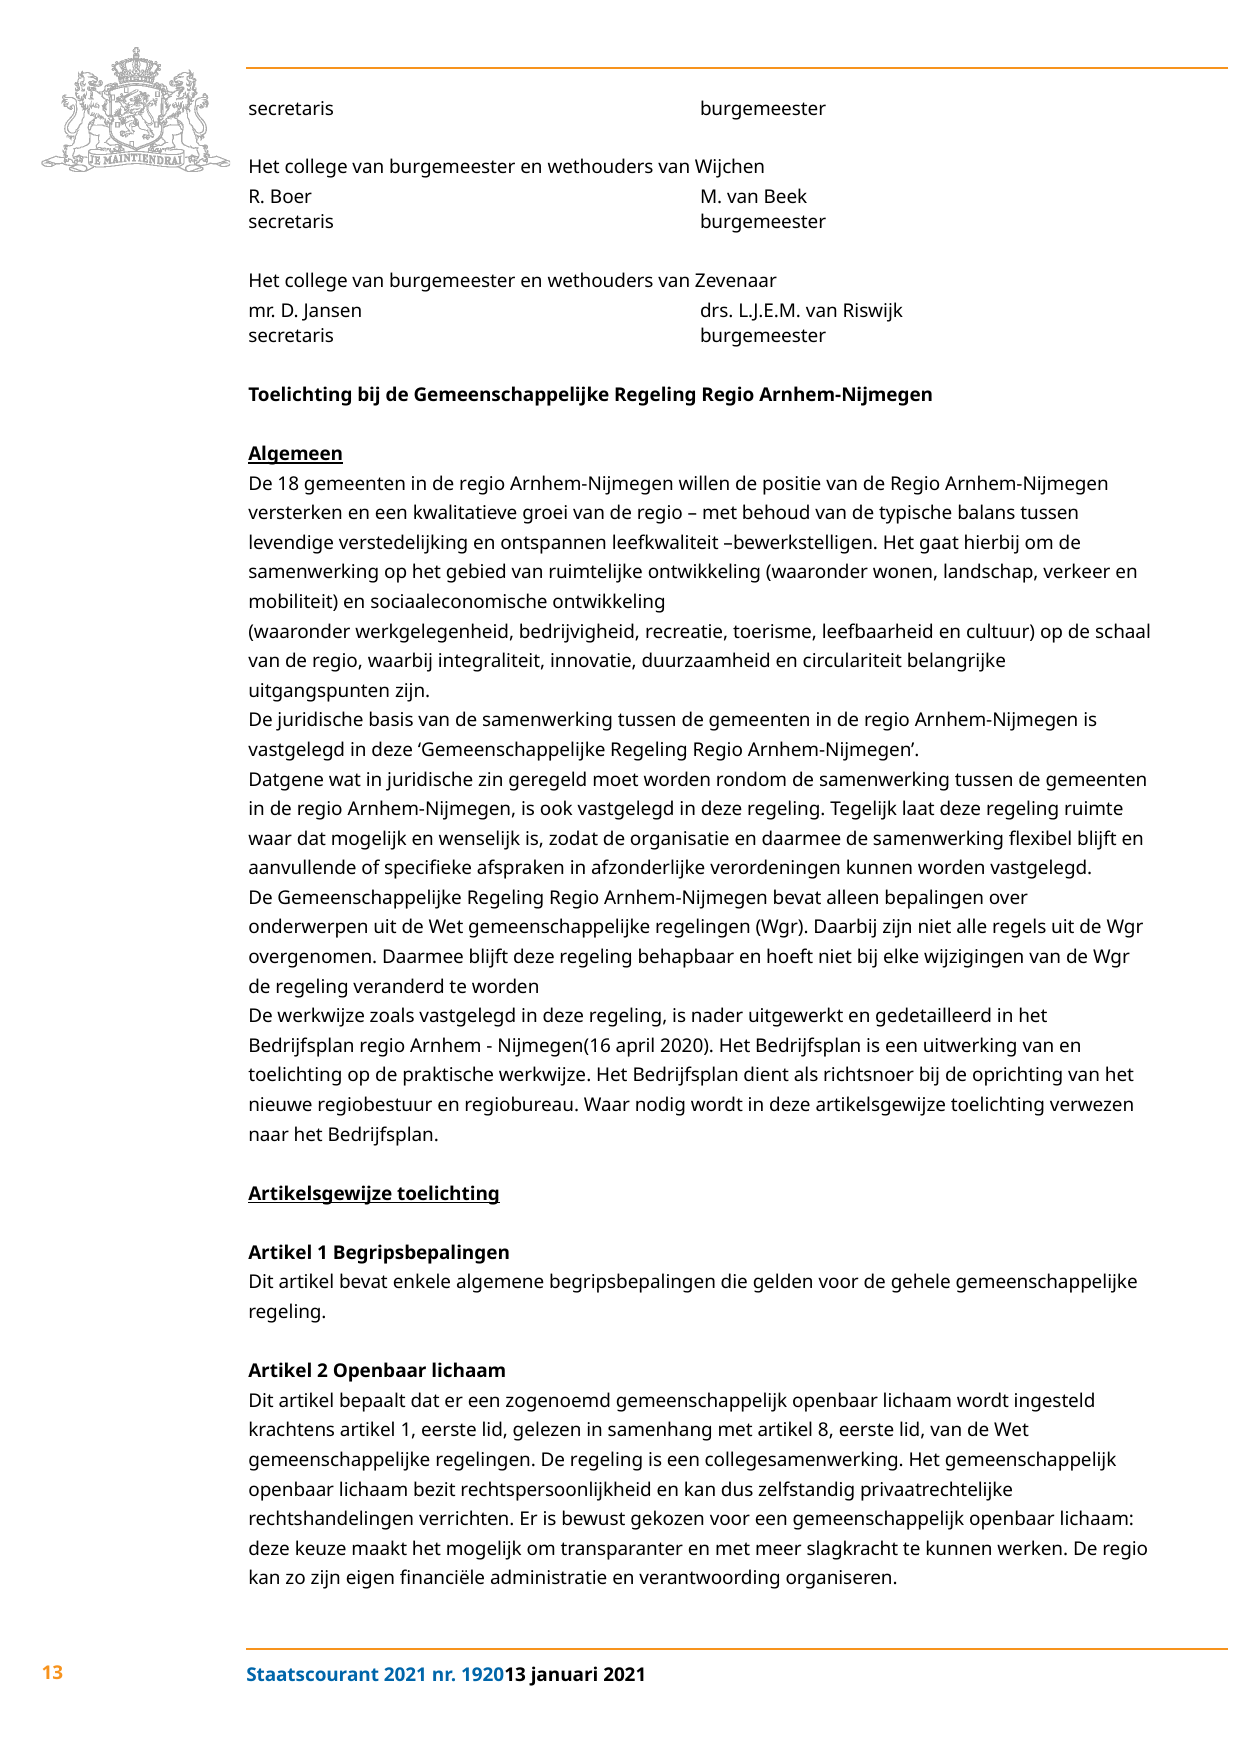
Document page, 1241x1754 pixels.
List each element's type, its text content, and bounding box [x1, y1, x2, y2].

text Het college van burgemeester en wethouders van Zevenaar [248, 267, 1152, 293]
picture [41, 47, 231, 172]
table_cell secretaris [248, 209, 700, 234]
table_cell burgemeester [700, 95, 1152, 121]
table_header drs. L.J.E.M. van Riswijk [700, 297, 1152, 323]
text Dit artikel bevat enkele algemene begripsbepalingen die gelden voor de gehele gemeenschappelijke regeling. [248, 1269, 1152, 1324]
text De 18 gemeenten in de regio Arnhem-Nijmegen willen de positie van de Regio Arnhem-Nijmegen versterken en een kwalitatieve groei van de regio – met behoud van de typische balans tussen levendige verstedelijking en ontspannen leefkwaliteit –bewerkstelligen. Het gaat hierbij om de samenwerking op het gebied van ruimtelijke ontwikkeling (waaronder wonen, landschap, verkeer en mobiliteit) en sociaaleconomische ontwikkeling (waaronder werkgelegenheid, bedrijvigheid, recreatie, toerisme, leefbaarheid en cultuur) op de schaal van de regio, waarbij integraliteit, innovatie, duurzaamheid en circulariteit belangrijke uitgangspunten zijn. [248, 470, 1152, 703]
text Algemeen [248, 440, 1152, 466]
table_cell burgemeester [700, 323, 1152, 348]
text De Gemeenschappelijke Regeling Regio Arnhem-Nijmegen bevat alleen bepalingen over onderwerpen uit de Wet gemeenschappelijke regelingen (Wgr). Daarbij zijn niet alle regels uit de Wgr overgenomen. Daarmee blijft deze regeling behapbaar en hoeft niet bij elke wijzigingen van de Wgr de regeling veranderd te worden [248, 884, 1152, 999]
text De werkwijze zoals vastgelegd in deze regeling, is nader uitgewerkt en gedetailleerd in het Bedrijfsplan regio Arnhem - Nijmegen(16 april 2020). Het Bedrijfsplan is een uitwerking van en toelichting op de praktische werkwijze. Het Bedrijfsplan dient als richtsnoer bij de oprichting van het nieuwe regiobestuur en regiobureau. Waar nodig wordt in deze artikelsgewijze toelichting verwezen naar het Bedrijfsplan. [248, 1002, 1152, 1147]
text Artikel 1 Begripsbepalingen [248, 1239, 1152, 1265]
table_header M. van Beek [700, 183, 1152, 209]
table_cell secretaris [248, 95, 700, 121]
text Artikel 2 Openbaar lichaam [248, 1357, 1152, 1383]
text Datgene wat in juridische zin geregeld moet worden rondom de samenwerking tussen de gemeenten in de regio Arnhem-Nijmegen, is ook vastgelegd in deze regeling. Tegelijk laat deze regeling ruimte waar dat mogelijk en wenselijk is, zodat de organisatie en daarmee de samenwerking flexibel blijft en aanvullende of specifieke afspraken in afzonderlijke verordeningen kunnen worden vastgelegd. [248, 766, 1152, 880]
text Toelichting bij de Gemeenschappelijke Regeling Regio Arnhem-Nijmegen [248, 381, 1152, 407]
table_cell burgemeester [700, 209, 1152, 234]
text Dit artikel bepaalt dat er een zogenoemd gemeenschappelijk openbaar lichaam wordt ingesteld krachtens artikel 1, eerste lid, gelezen in samenhang met artikel 8, eerste lid, van de Wet gemeenschappelijke regelingen. De regeling is een collegesamenwerking. Het gemeenschappelijk openbaar lichaam bezit rechtspersoonlijkheid en kan dus zelfstandig privaatrechtelijke rechtshandelingen verrichten. Er is bewust gekozen voor een gemeenschappelijk openbaar lichaam: deze keuze maakt het mogelijk om transparanter en met meer slagkracht te kunnen werken. De regio kan zo zijn eigen financiële administratie en verantwoording organiseren. [248, 1387, 1152, 1590]
text Artikelsgewijze toelichting [248, 1180, 1152, 1206]
text Het college van burgemeester en wethouders van Wijchen [248, 153, 1152, 179]
table_header R. Boer [248, 183, 700, 209]
table_header mr. D. Jansen [248, 297, 700, 323]
text De juridische basis van de samenwerking tussen de gemeenten in de regio Arnhem-Nijmegen is vastgelegd in deze ‘Gemeenschappelijke Regeling Regio Arnhem-Nijmegen’. [248, 707, 1152, 762]
table_cell secretaris [248, 323, 700, 348]
